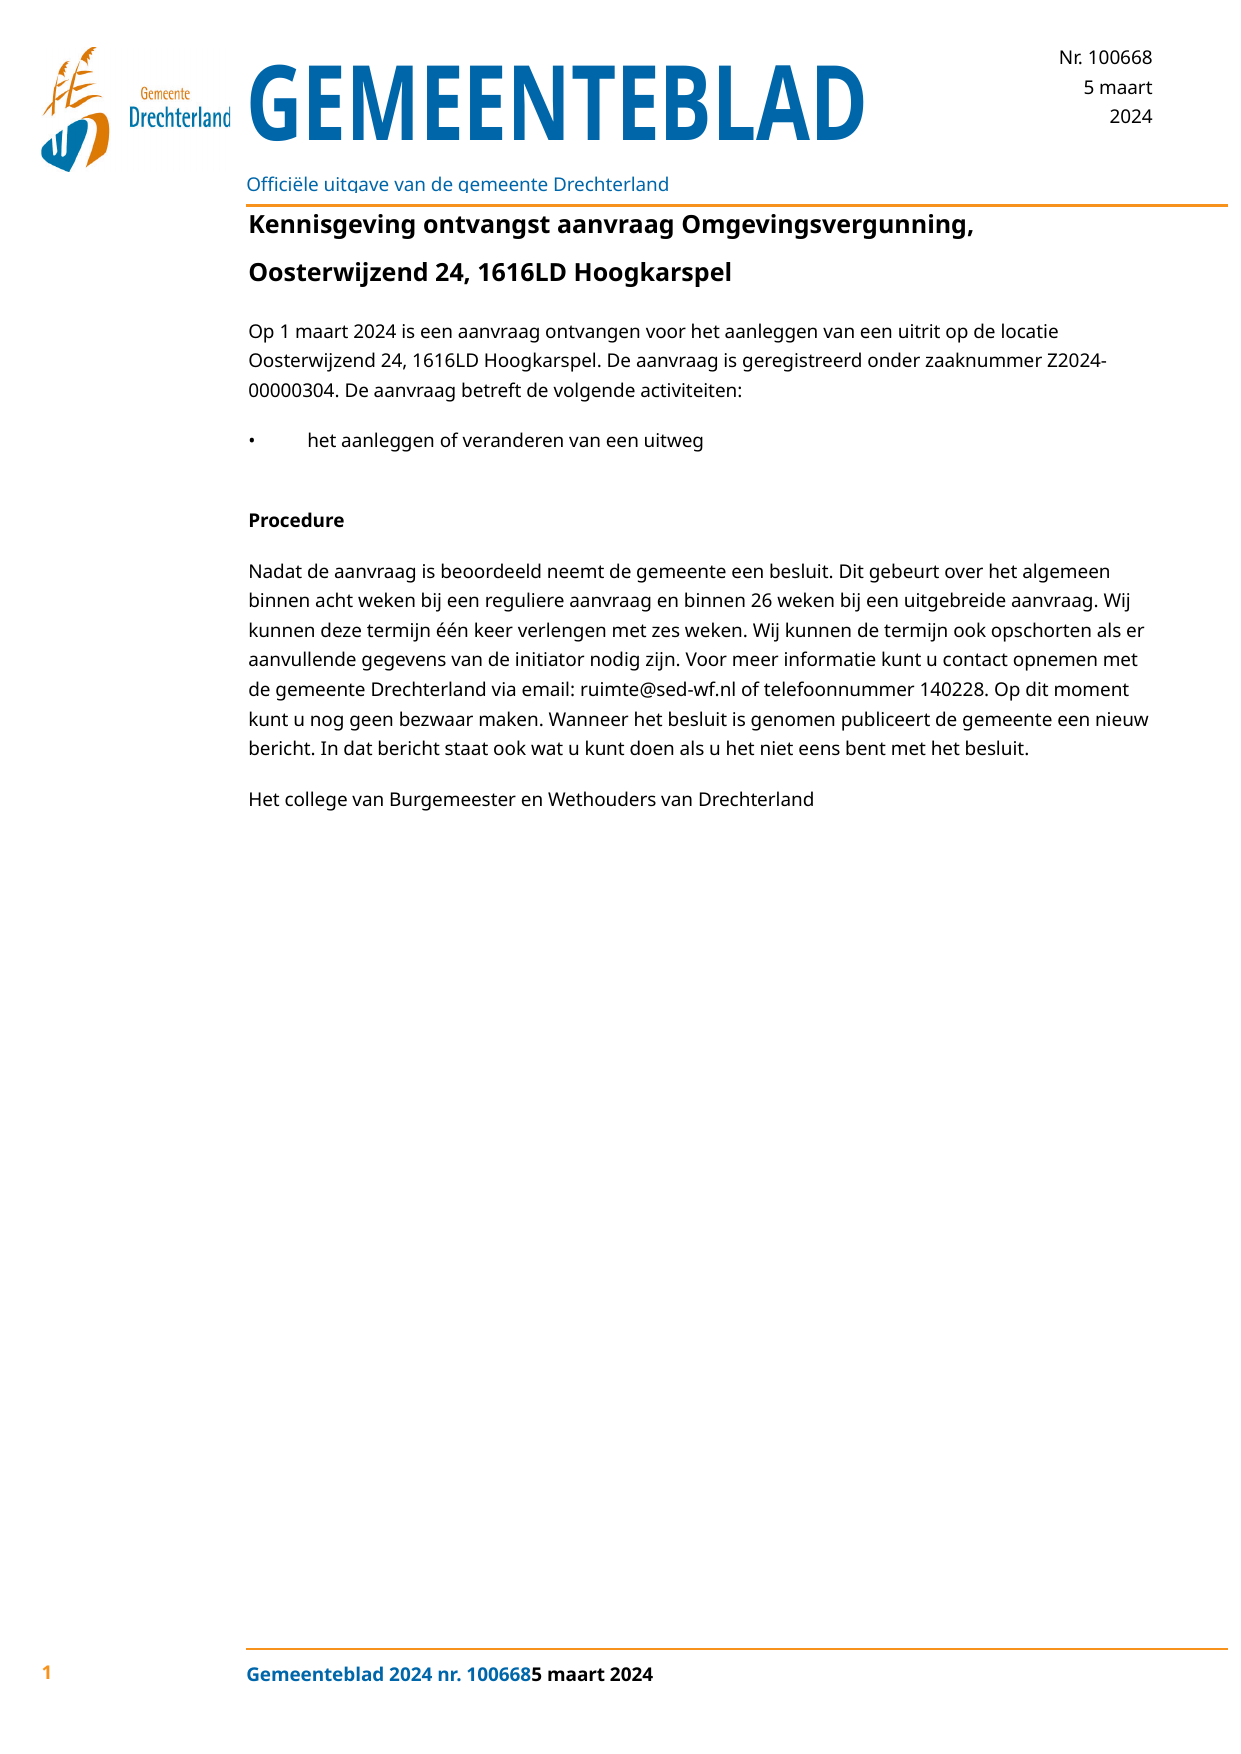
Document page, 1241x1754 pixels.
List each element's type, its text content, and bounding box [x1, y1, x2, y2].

picture [226, 115, 231, 124]
picture [41, 158, 64, 172]
picture [41, 47, 231, 172]
text Nadat de aanvraag is beoordeeld neemt de gemeente een besluit. Dit gebeurt over het algemeen binnen acht weken bij een reguliere aanvraag en binnen 26 weken bij een uitgebreide aanvraag. Wij kunnen deze termijn één keer verlengen met zes weken. Wij kunnen de termijn ook opschorten als er aanvullende gegevens van de initiator nodig zijn. Voor meer informatie kunt u contact opnemen met de gemeente Drechterland via email: ruimte@sed-wf.nl of telefoonnummer 140228. Op dit moment kunt u nog geen bezwaar maken. Wanneer het besluit is genomen publiceert de gemeente een nieuw bericht. In dat bericht staat ook wat u kunt doen als u het niet eens bent met het besluit. [248, 558, 1152, 761]
text Het college van Burgemeester en Wethouders van Drechterland [248, 786, 1152, 812]
text Op 1 maart 2024 is een aanvraag ontvangen voor het aanleggen van een uitrit op de locatie Oosterwijzend 24, 1616LD Hoogkarspel. De aanvraag is geregistreerd onder zaaknummer Z2024-00000304. De aanvraag betreft de volgende activiteiten: [248, 318, 1152, 403]
text Procedure [248, 507, 1152, 533]
text Kennisgeving ontvangst aanvraag Omgevingsvergunning, Oosterwijzend 24, 1616LD Hoogkarspel [248, 207, 1152, 288]
list het aanleggen of veranderen van een uitweg [248, 427, 1152, 453]
